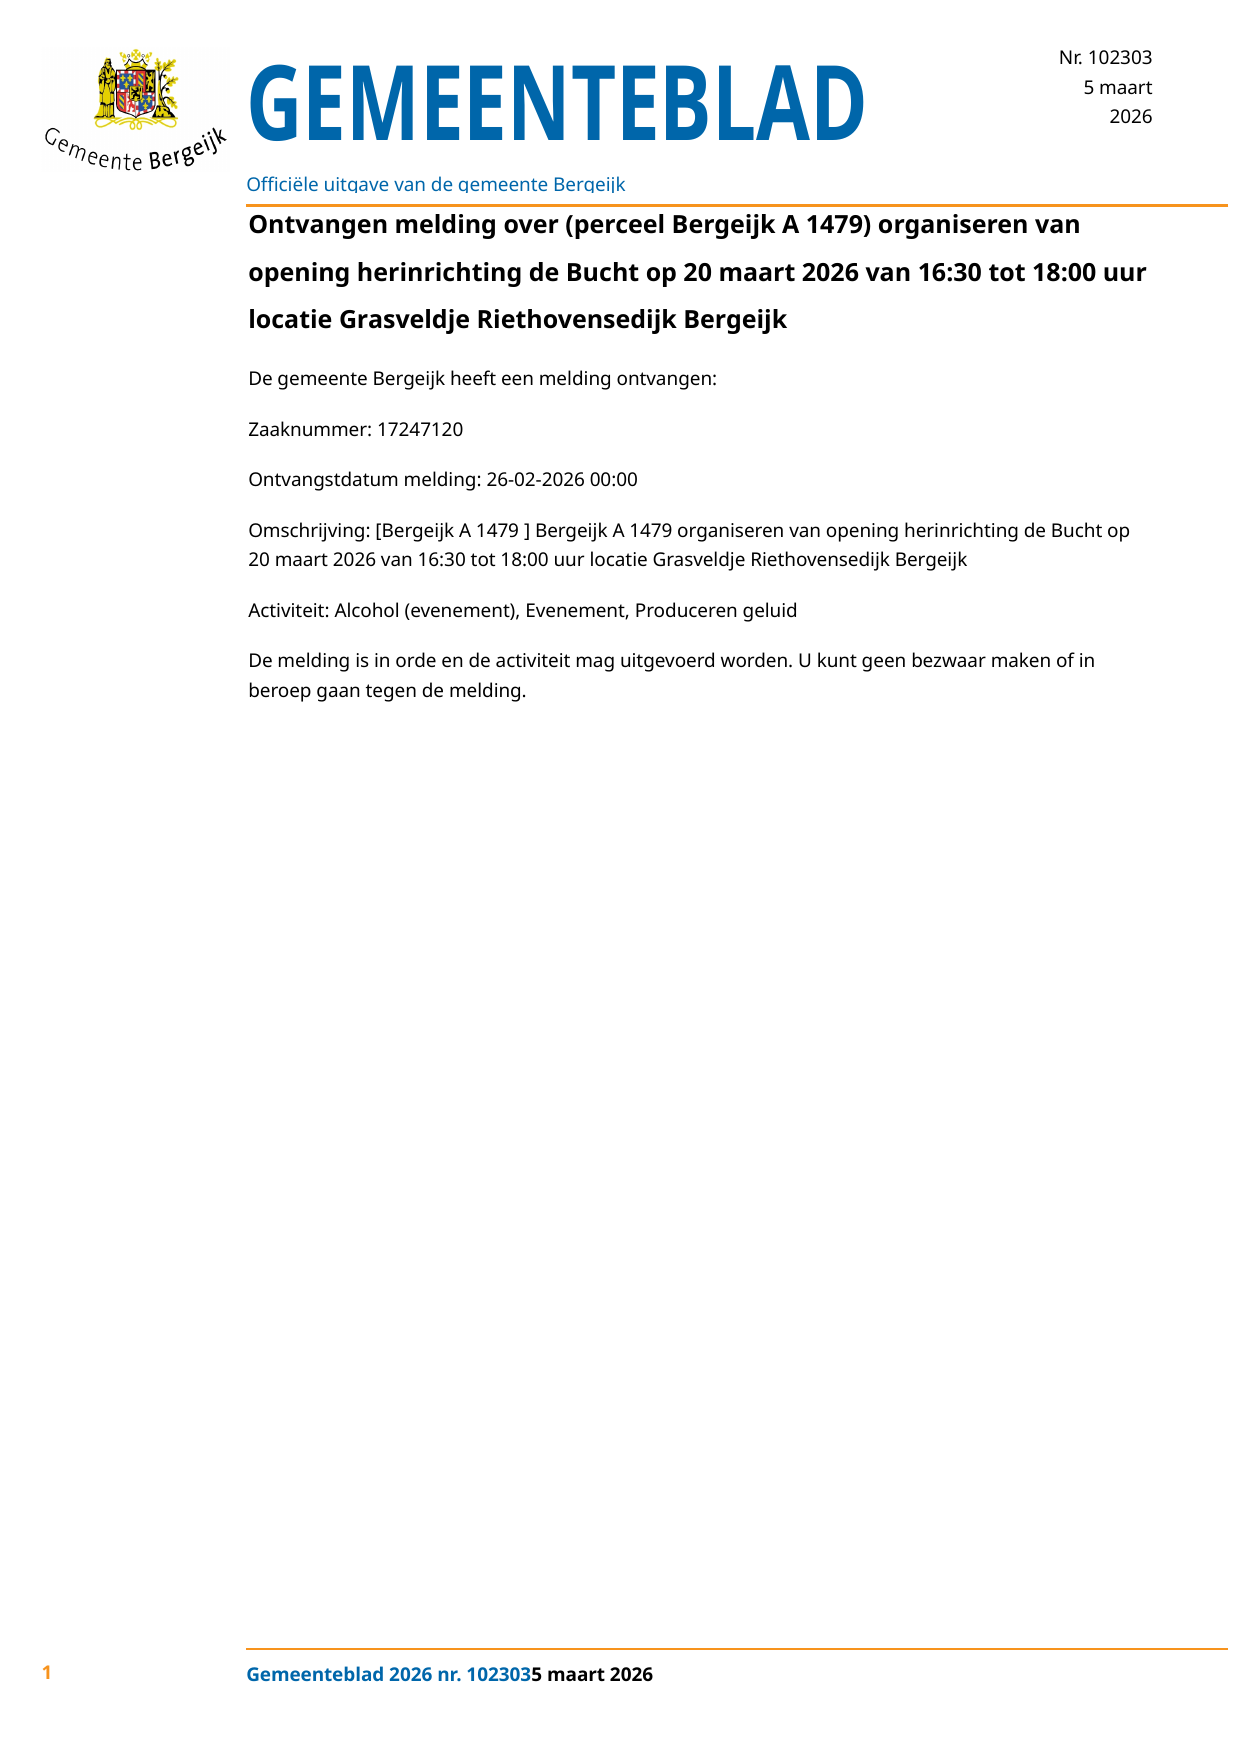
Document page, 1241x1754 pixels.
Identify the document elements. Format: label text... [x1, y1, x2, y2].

text Omschrijving: [Bergeijk A 1479 ] Bergeijk A 1479 organiseren van opening herinrichting de Bucht op 20 maart 2026 van 16:30 tot 18:00 uur locatie Grasveldje Riethovensedijk Bergeijk [248, 517, 1152, 572]
text Ontvangen melding over (perceel Bergeijk A 1479) organiseren van opening herinrichting de Bucht op 20 maart 2026 van 16:30 tot 18:00 uur locatie Grasveldje Riethovensedijk Bergeijk [248, 207, 1152, 336]
text Zaaknummer: 17247120 [248, 416, 1152, 442]
text De gemeente Bergeijk heeft een melding ontvangen: [248, 366, 1152, 391]
text Activiteit: Alcohol (evenement), Evenement, Produceren geluid [248, 597, 1152, 622]
text Ontvangstdatum melding: 26-02-2026 00:00 [248, 466, 1152, 492]
picture [41, 47, 231, 172]
text De melding is in orde en de activiteit mag uitgevoerd worden. U kunt geen bezwaar maken of in beroep gaan tegen de melding. [248, 647, 1152, 702]
